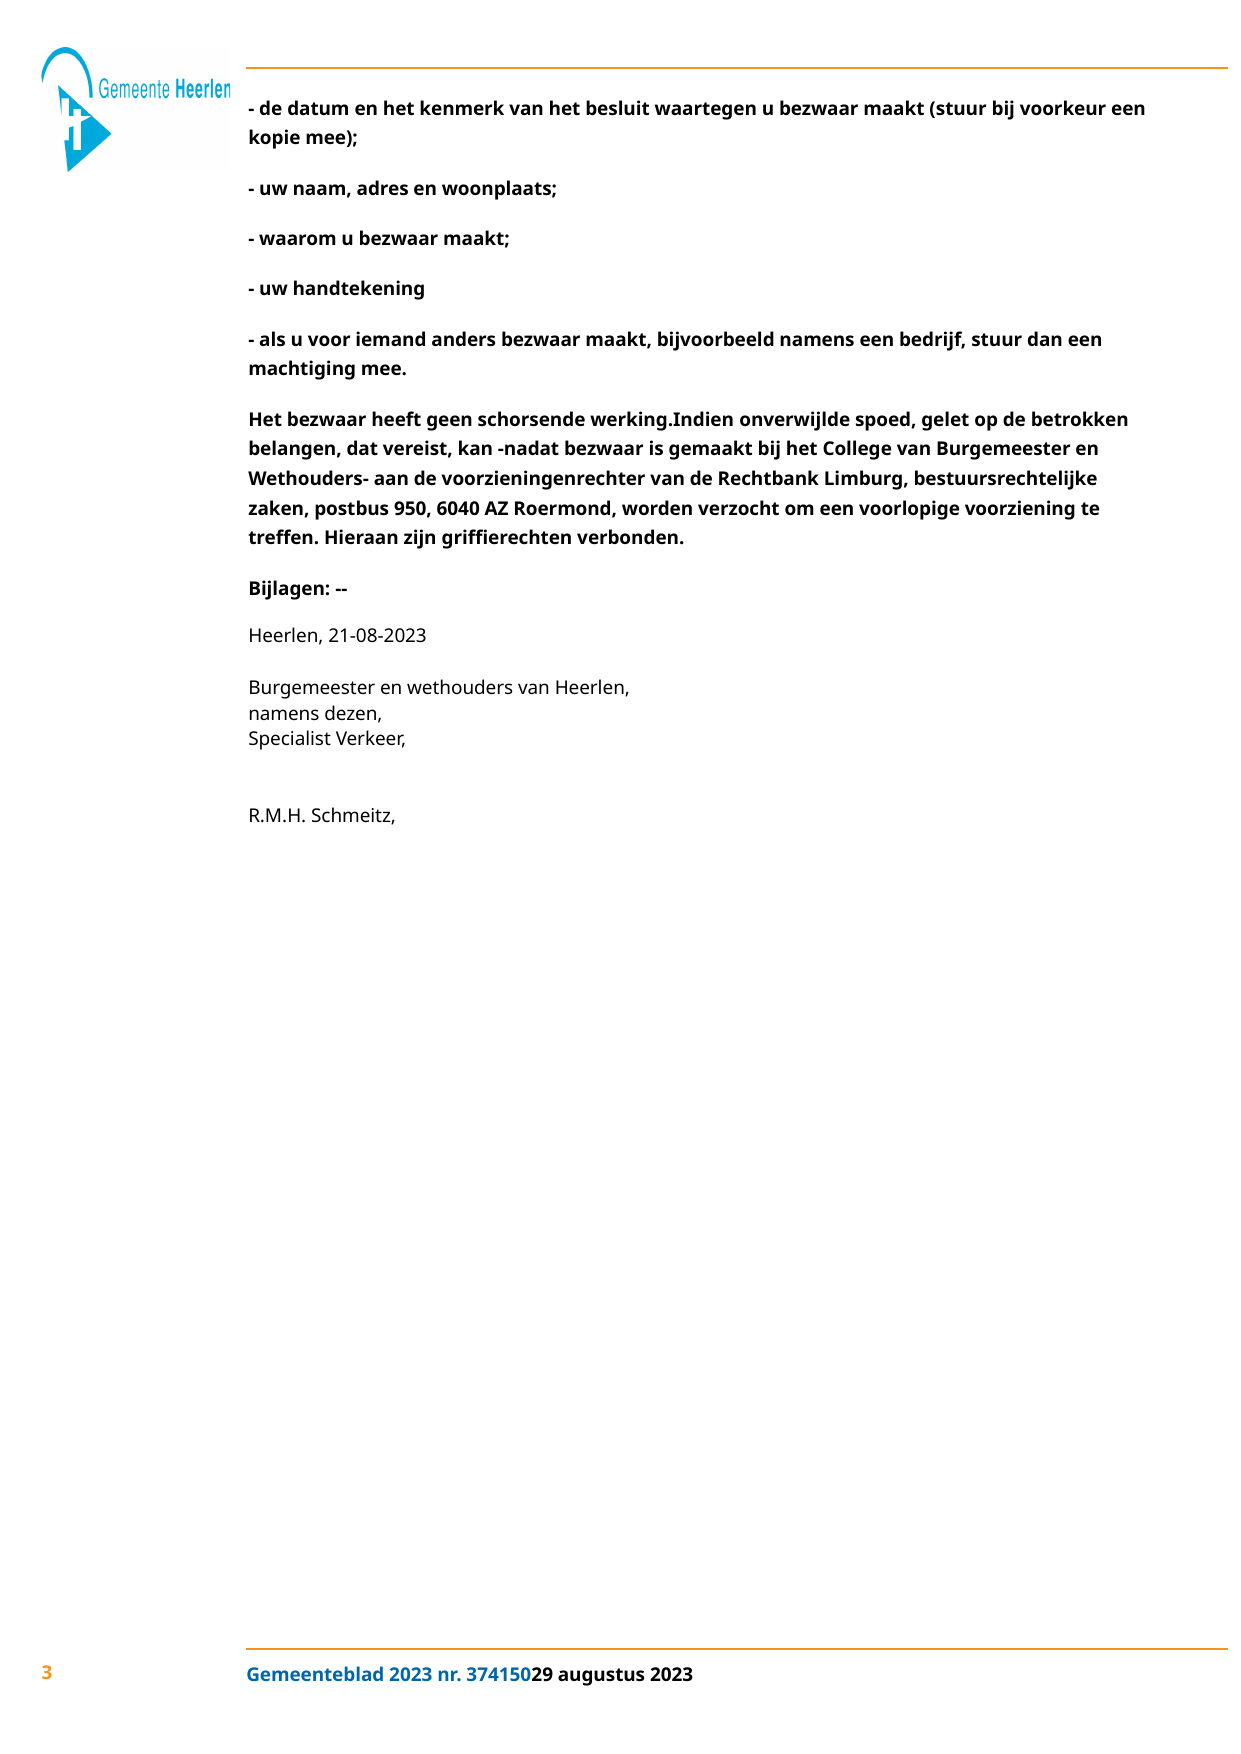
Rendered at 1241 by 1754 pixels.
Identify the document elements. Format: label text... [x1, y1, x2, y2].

text - waarom u bezwaar maakt; [248, 225, 1152, 251]
text namens dezen, [248, 700, 1152, 726]
text Specialist Verkeer, [248, 726, 1152, 751]
picture [41, 47, 231, 172]
text Het bezwaar heeft geen schorsende werking.Indien onverwijlde spoed, gelet op de betrokken belangen, dat vereist, kan -nadat bezwaar is gemaakt bij het College van Burgemeester en Wethouders- aan de voorzieningenrechter van de Rechtbank Limburg, bestuursrechtelijke zaken, postbus 950, 6040 AZ Roermond, worden verzocht om een voorlopige voorziening te treffen. Hieraan zijn griffierechten verbonden. [248, 406, 1152, 550]
text - de datum en het kenmerk van het besluit waartegen u bezwaar maakt (stuur bij voorkeur een kopie mee); [248, 95, 1152, 150]
text R.M.H. Schmeitz, [248, 803, 1152, 828]
text Heerlen, 21-08-2023 [248, 623, 1152, 648]
picture [41, 47, 59, 70]
text - uw handtekening [248, 276, 1152, 301]
text Bijlagen: -- [248, 575, 1152, 601]
text - als u voor iemand anders bezwaar maakt, bijvoorbeeld namens een bedrijf, stuur dan een machtiging mee. [248, 326, 1152, 381]
text Burgemeester en wethouders van Heerlen, [248, 674, 1152, 700]
text - uw naam, adres en woonplaats; [248, 175, 1152, 201]
